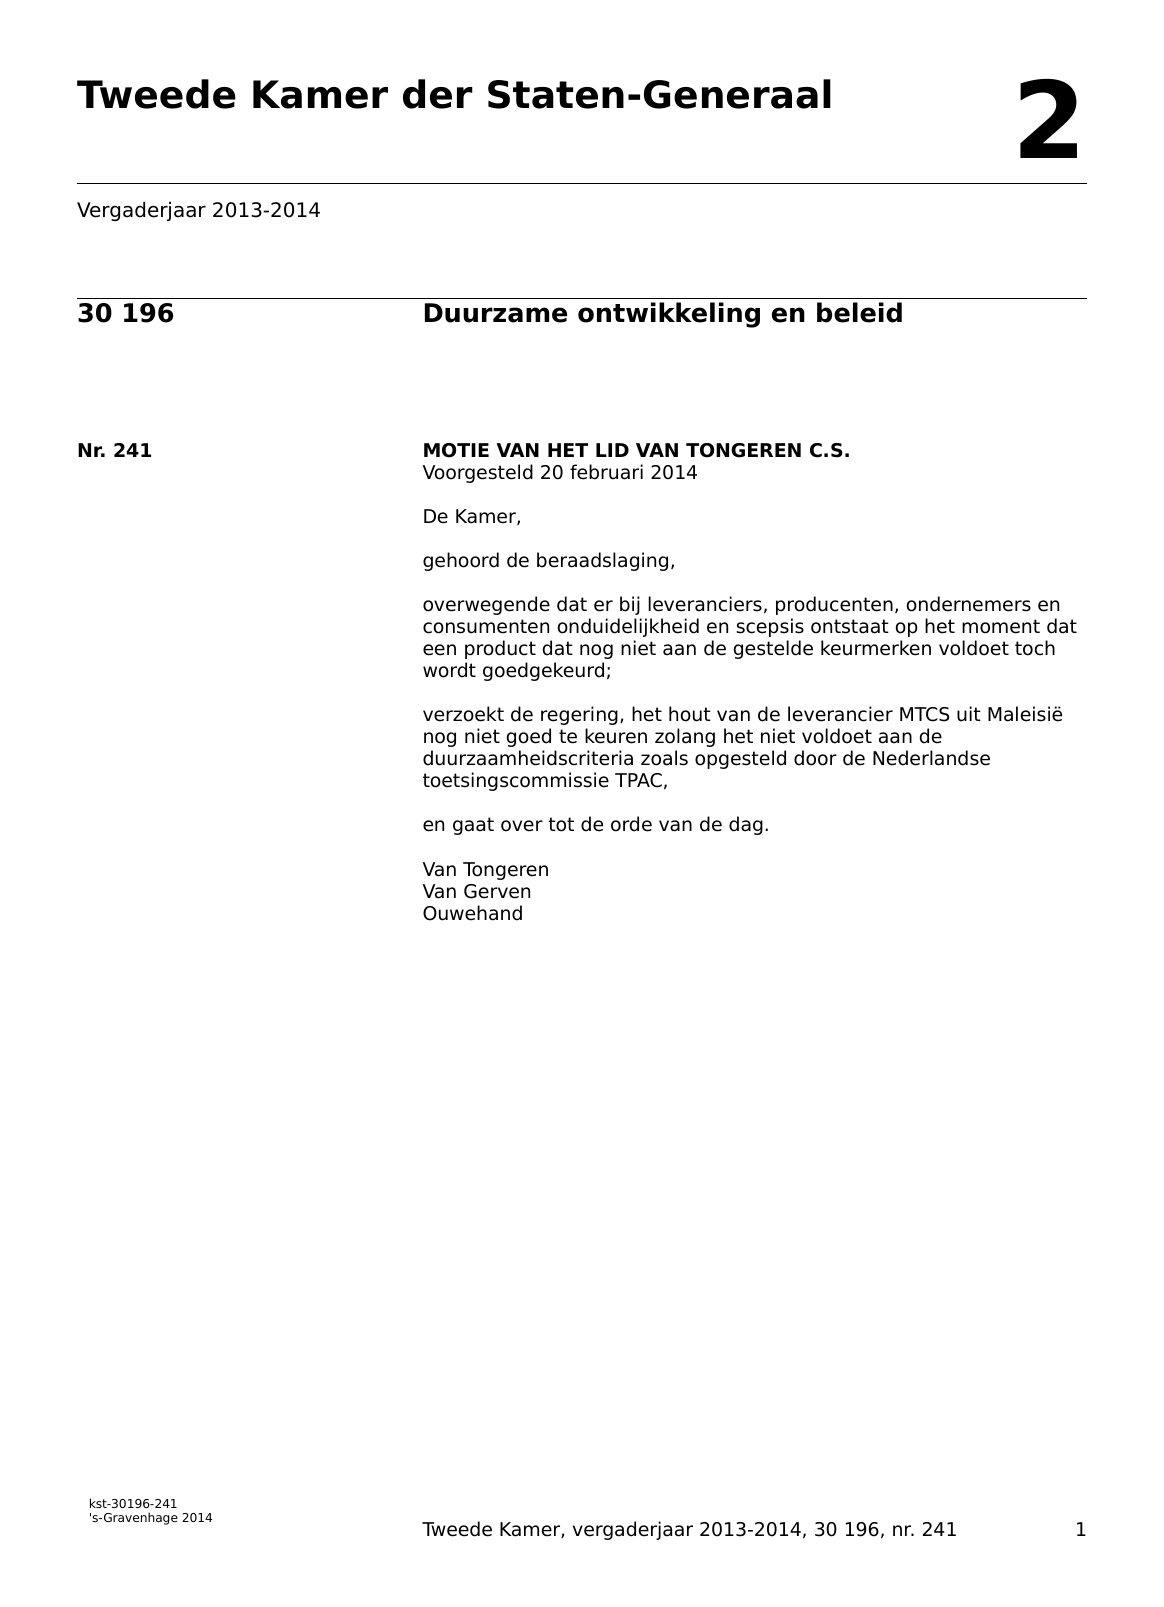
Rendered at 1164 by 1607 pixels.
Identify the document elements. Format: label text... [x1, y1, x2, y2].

text Voorgesteld 20 februari 2014 [422, 462, 1087, 484]
text en gaat over tot de orde van de dag. [422, 814, 1087, 836]
table_header 2 [886, 59, 1087, 183]
text 's-Gravenhage 2014 [88, 1511, 323, 1525]
subtitle 30 196 Duurzame ontwikkeling en beleid [77, 299, 1087, 329]
subtitle Nr. 241 MOTIE VAN HET LID VAN TONGEREN C.S. [77, 440, 1087, 462]
text Ouwehand [422, 902, 1087, 924]
text Van Gerven [422, 881, 1087, 902]
text overwegende dat er bij leveranciers, producenten, ondernemers en consumenten onduidelijkheid en scepsis ontstaat op het moment dat een product dat nog niet aan de gestelde keurmerken voldoet toch wordt goedgekeurd; [422, 594, 1087, 682]
table_cell Vergaderjaar 2013-2014 [77, 184, 1087, 298]
table_header Tweede Kamer der Staten-Generaal [77, 59, 886, 183]
text kst-30196-241 [88, 1497, 323, 1511]
text Van Tongeren [422, 858, 1087, 881]
text De Kamer, [422, 506, 1087, 528]
text verzoekt de regering, het hout van de leverancier MTCS uit Maleisië nog niet goed te keuren zolang het niet voldoet aan de duurzaamheidscriteria zoals opgesteld door de Nederlandse toetsingscommissie TPAC, [422, 704, 1087, 792]
text gehoord de beraadslaging, [422, 550, 1087, 572]
